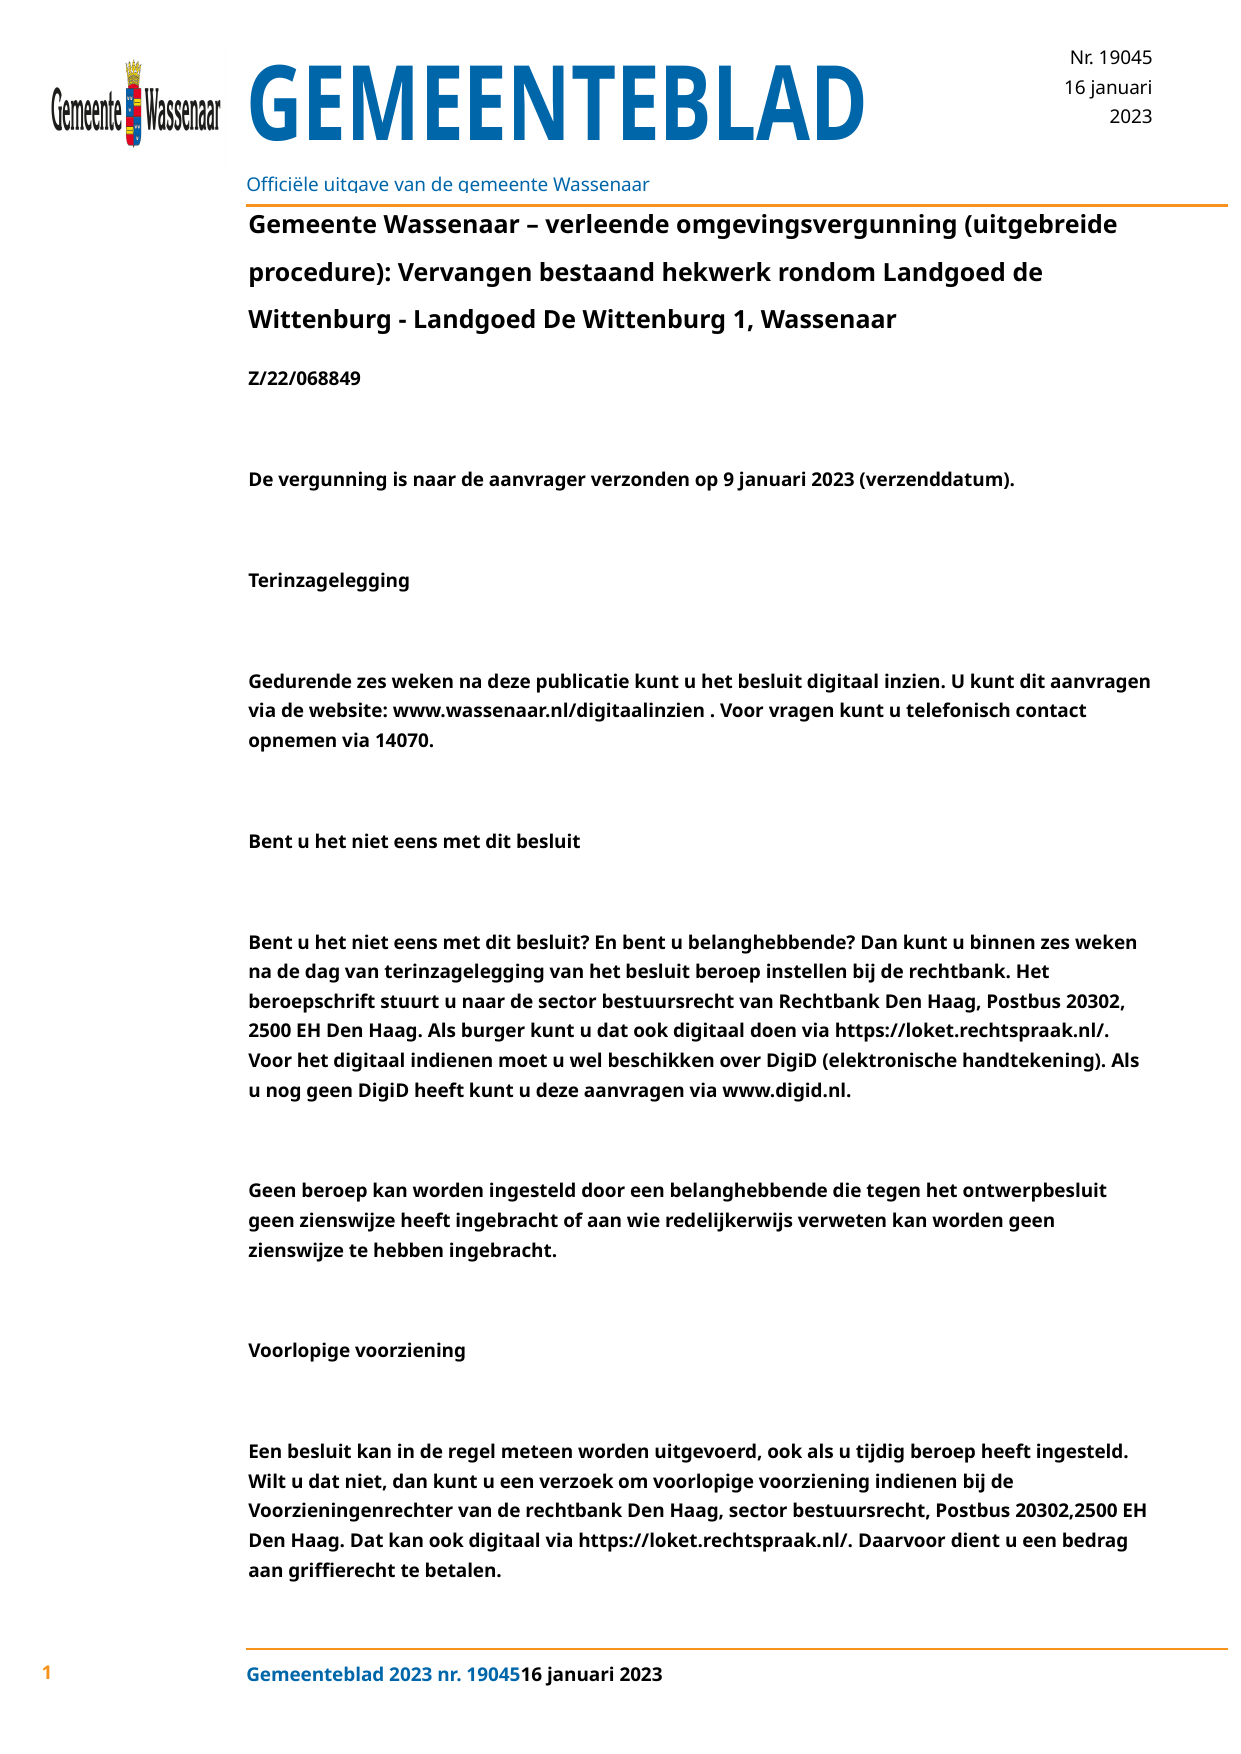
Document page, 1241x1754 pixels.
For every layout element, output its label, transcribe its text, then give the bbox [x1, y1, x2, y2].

text Gemeente Wassenaar – verleende omgevingsvergunning (uitgebreide procedure): Vervangen bestaand hekwerk rondom Landgoed de Wittenburg - Landgoed De Wittenburg 1, Wassenaar [248, 207, 1152, 336]
picture [41, 47, 231, 172]
text Gedurende zes weken na deze publicatie kunt u het besluit digitaal inzien. U kunt dit aanvragen via de website: www.wassenaar.nl/digitaalinzien . Voor vragen kunt u telefonisch contact opnemen via 14070. [248, 668, 1152, 753]
text De vergunning is naar de aanvrager verzonden op 9 januari 2023 (verzenddatum). [248, 466, 1152, 492]
text Geen beroep kan worden ingesteld door een belanghebbende die tegen het ontwerpbesluit geen zienswijze heeft ingebracht of aan wie redelijkerwijs verweten kan worden geen zienswijze te hebben ingebracht. [248, 1178, 1152, 1262]
text Voorlopige voorziening [248, 1338, 1152, 1363]
text Een besluit kan in de regel meteen worden uitgevoerd, ook als u tijdig beroep heeft ingesteld. Wilt u dat niet, dan kunt u een verzoek om voorlopige voorziening indienen bij de Voorzieningenrechter van de rechtbank Den Haag, sector bestuursrecht, Postbus 20302,2500 EH Den Haag. Dat kan ook digitaal via https://loket.rechtspraak.nl/. Daarvoor dient u een bedrag aan griffierecht te betalen. [248, 1438, 1152, 1582]
text Z/22/068849 [248, 366, 1152, 391]
text Bent u het niet eens met dit besluit [248, 828, 1152, 854]
text Bent u het niet eens met dit besluit? En bent u belanghebbende? Dan kunt u binnen zes weken na de dag van terinzagelegging van het besluit beroep instellen bij de rechtbank. Het beroepschrift stuurt u naar de sector bestuursrecht van Rechtbank Den Haag, Postbus 20302, 2500 EH Den Haag. Als burger kunt u dat ook digitaal doen via https://loket.rechtspraak.nl/. Voor het digitaal indienen moet u wel beschikken over DigiD (elektronische handtekening). Als u nog geen DigiD heeft kunt u deze aanvragen via www.digid.nl. [248, 929, 1152, 1102]
text Terinzagelegging [248, 567, 1152, 593]
